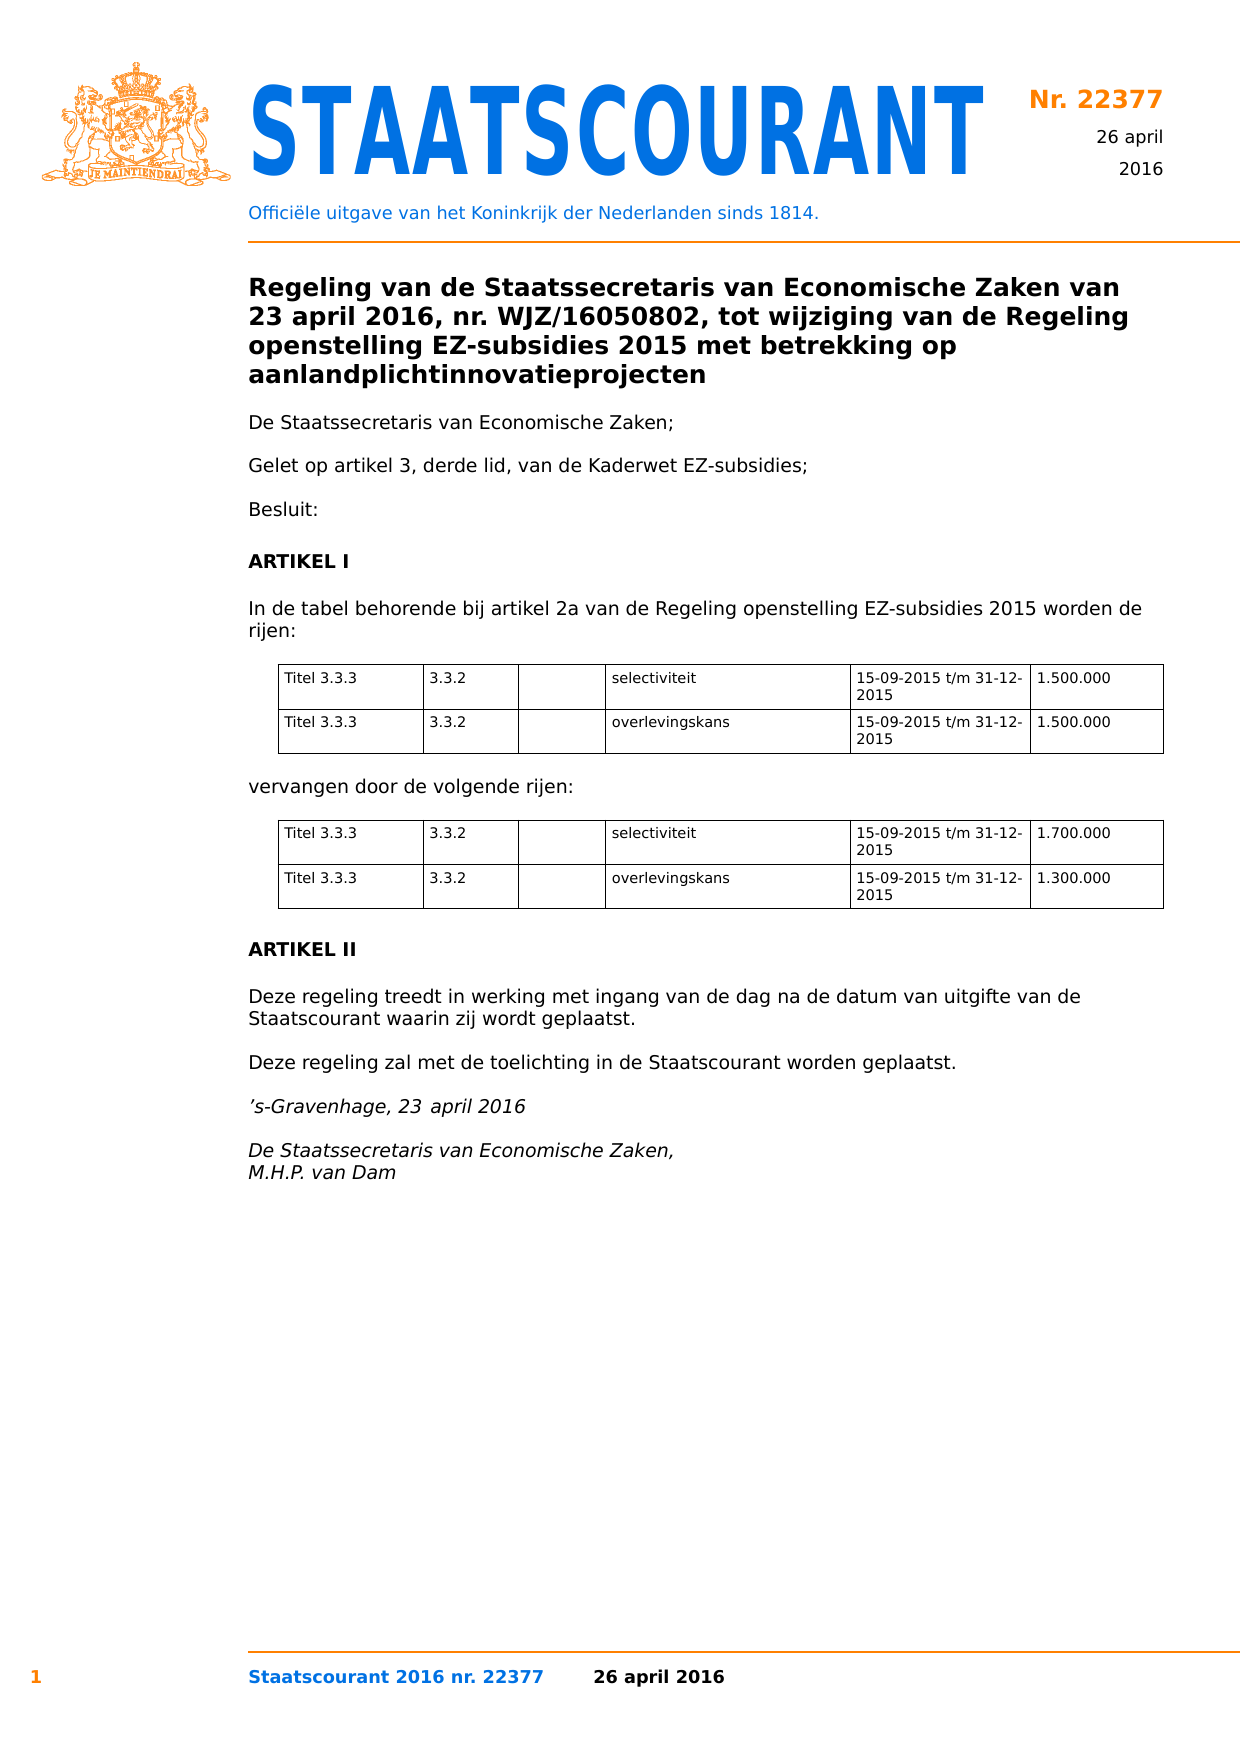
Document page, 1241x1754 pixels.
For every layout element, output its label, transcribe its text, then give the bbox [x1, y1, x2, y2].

table_header [519, 821, 605, 864]
table_header Titel 3.3.3 [279, 821, 423, 864]
table_cell overlevingskans [606, 710, 850, 753]
table_header Nr. 22377 [998, 62, 1240, 121]
table_cell overlevingskans [606, 865, 850, 908]
subtitle ARTIKEL I [248, 551, 1163, 573]
table_header [519, 665, 605, 708]
table_cell 3.3.2 [424, 865, 518, 908]
text De Staatssecretaris van Economische Zaken, M.H.P. van Dam [248, 1140, 1163, 1184]
table_header 3.3.2 [424, 665, 518, 708]
table_header STAATSCOURANT [248, 62, 998, 203]
table_header 1.500.000 [1031, 665, 1163, 708]
table_cell Officiële uitgave van het Koninkrijk der Nederlanden sinds 1814. [248, 203, 1240, 241]
picture [41, 62, 231, 186]
subtitle Regeling van de Staatssecretaris van Economische Zaken van 23 april 2016, nr. WJZ/16050802, tot wijziging van de Regeling openstelling EZ-subsidies 2015 met betrekking op aanlandplichtinnovatieprojecten [248, 273, 1163, 390]
text Gelet op artikel 3, derde lid, van de Kaderwet EZ-subsidies; [248, 455, 1163, 477]
text vervangen door de volgende rijen: [248, 776, 1163, 798]
table_header selectiviteit [606, 665, 850, 708]
table_header selectiviteit [606, 821, 850, 864]
table_cell Titel 3.3.3 [279, 710, 423, 753]
text In de tabel behorende bij artikel 2a van de Regeling openstelling EZ-subsidies 2015 worden de rijen: [248, 598, 1163, 642]
table_cell 26 april [998, 121, 1240, 153]
table_header 15-09-2015 t/m 31-12-2015 [851, 821, 1030, 864]
text ’s-Gravenhage, 23 april 2016 [248, 1096, 1163, 1118]
table_header [25, 62, 248, 241]
table_header Titel 3.3.3 [279, 665, 423, 708]
table_cell 15-09-2015 t/m 31-12-2015 [851, 710, 1030, 753]
text Besluit: [248, 499, 1163, 521]
table_header 3.3.2 [424, 821, 518, 864]
subtitle ARTIKEL II [248, 939, 1163, 961]
table_cell 1.500.000 [1031, 710, 1163, 753]
table_cell 1.300.000 [1031, 865, 1163, 908]
text Deze regeling zal met de toelichting in de Staatscourant worden geplaatst. [248, 1052, 1163, 1074]
table_cell 2016 [998, 153, 1240, 203]
table_cell [519, 710, 605, 753]
table_header 15-09-2015 t/m 31-12-2015 [851, 665, 1030, 708]
table_cell 15-09-2015 t/m 31-12-2015 [851, 865, 1030, 908]
table_cell [519, 865, 605, 908]
table_header 1.700.000 [1031, 821, 1163, 864]
table_cell 3.3.2 [424, 710, 518, 753]
table_cell Titel 3.3.3 [279, 865, 423, 908]
text Deze regeling treedt in werking met ingang van de dag na de datum van uitgifte van de Staatscourant waarin zij wordt geplaatst. [248, 986, 1163, 1030]
text De Staatssecretaris van Economische Zaken; [248, 412, 1163, 433]
